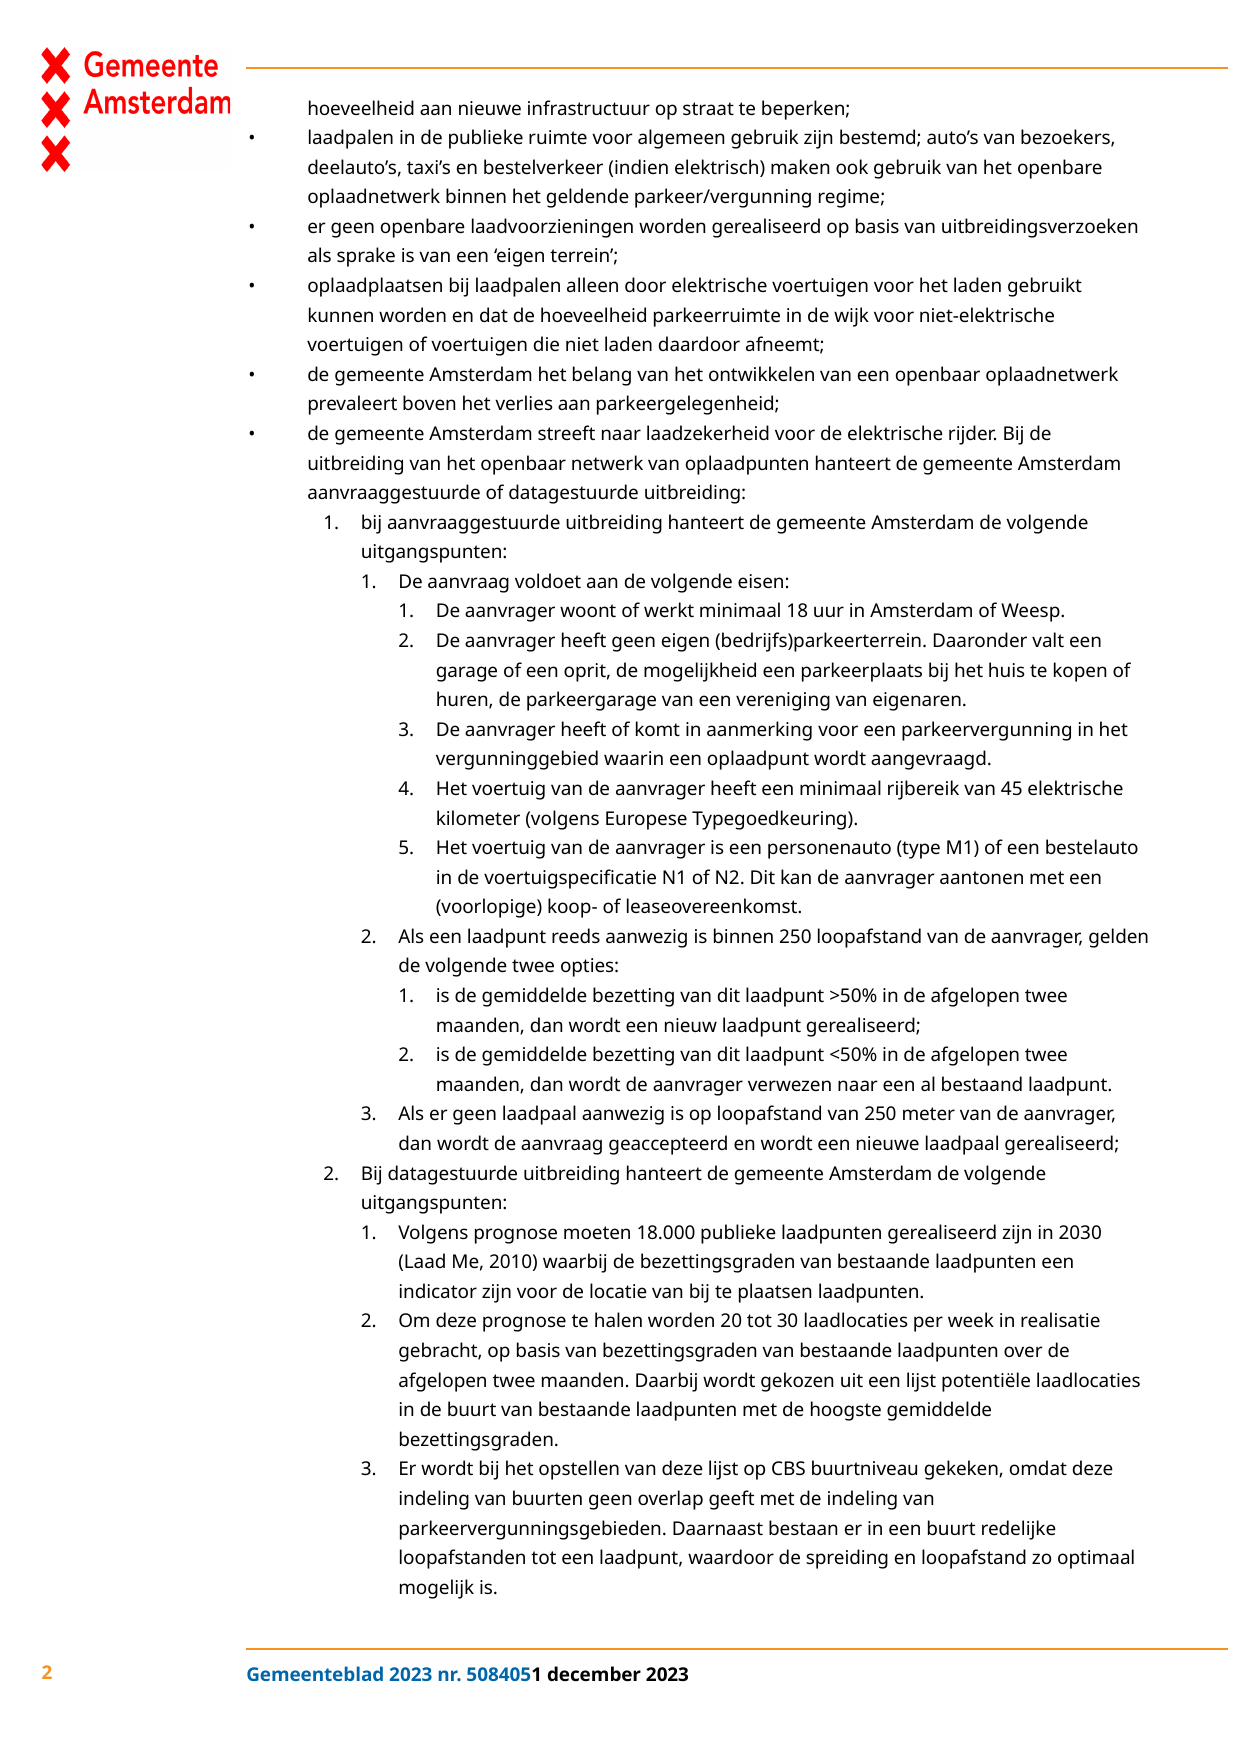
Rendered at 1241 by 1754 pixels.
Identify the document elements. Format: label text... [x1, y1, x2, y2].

list De aanvraag voldoet aan de volgende eisen: [361, 568, 1152, 594]
list is de gemiddelde bezetting van dit laadpunt <50% in de afgelopen twee maanden, dan wordt de aanvrager verwezen naar een al bestaand laadpunt. [398, 1041, 1152, 1097]
list Als er geen laadpaal aanwezig is op loopafstand van 250 meter van de aanvrager, dan wordt de aanvraag geaccepteerd en wordt een nieuwe laadpaal gerealiseerd; [361, 1101, 1152, 1156]
list er geen openbare laadvoorzieningen worden gerealiseerd op basis van uitbreidingsverzoeken als sprake is van een ‘eigen terrein’; [248, 213, 1152, 268]
list De aanvrager woont of werkt minimaal 18 uur in Amsterdam of Weesp. [398, 598, 1152, 623]
list laadpalen in de publieke ruimte voor algemeen gebruik zijn bestemd; auto’s van bezoekers, deelauto’s, taxi’s en bestelverkeer (indien elektrisch) maken ook gebruik van het openbare oplaadnetwerk binnen het geldende parkeer/vergunning regime; [248, 124, 1152, 209]
list de gemeente Amsterdam streeft naar laadzekerheid voor de elektrische rijder. Bij de uitbreiding van het openbaar netwerk van oplaadpunten hanteert de gemeente Amsterdam aanvraaggestuurde of datagestuurde uitbreiding: [248, 420, 1152, 505]
list hoeveelheid aan nieuwe infrastructuur op straat te beperken; [248, 95, 1152, 121]
list is de gemiddelde bezetting van dit laadpunt >50% in de afgelopen twee maanden, dan wordt een nieuw laadpunt gerealiseerd; [398, 982, 1152, 1038]
picture [41, 47, 231, 172]
list Het voertuig van de aanvrager heeft een minimaal rijbereik van 45 elektrische kilometer (volgens Europese Typegoedkeuring). [398, 775, 1152, 831]
list Volgens prognose moeten 18.000 publieke laadpunten gerealiseerd zijn in 2030 (Laad Me, 2010) waarbij de bezettingsgraden van bestaande laadpunten een indicator zijn voor de locatie van bij te plaatsen laadpunten. [361, 1219, 1152, 1304]
list De aanvrager heeft geen eigen (bedrijfs)parkeerterrein. Daaronder valt een garage of een oprit, de mogelijkheid een parkeerplaats bij het huis te kopen of huren, de parkeergarage van een vereniging van eigenaren. [398, 627, 1152, 712]
list oplaadplaatsen bij laadpalen alleen door elektrische voertuigen voor het laden gebruikt kunnen worden en dat de hoeveelheid parkeerruimte in de wijk voor niet-elektrische voertuigen of voertuigen die niet laden daardoor afneemt; [248, 272, 1152, 357]
list Er wordt bij het opstellen van deze lijst op CBS buurtniveau gekeken, omdat deze indeling van buurten geen overlap geeft met de indeling van parkeervergunningsgebieden. Daarnaast bestaan er in een buurt redelijke loopafstanden tot een laadpunt, waardoor de spreiding en loopafstand zo optimaal mogelijk is. [361, 1456, 1152, 1600]
list Om deze prognose te halen worden 20 tot 30 laadlocaties per week in realisatie gebracht, op basis van bezettingsgraden van bestaande laadpunten over de afgelopen twee maanden. Daarbij wordt gekozen uit een lijst potentiële laadlocaties in de buurt van bestaande laadpunten met de hoogste gemiddelde bezettingsgraden. [361, 1308, 1152, 1452]
list de gemeente Amsterdam het belang van het ontwikkelen van een openbaar oplaadnetwerk prevaleert boven het verlies aan parkeergelegenheid; [248, 361, 1152, 416]
list De aanvrager heeft of komt in aanmerking voor een parkeervergunning in het vergunninggebied waarin een oplaadpunt wordt aangevraagd. [398, 716, 1152, 771]
list bij aanvraaggestuurde uitbreiding hanteert de gemeente Amsterdam de volgende uitgangspunten: [323, 509, 1152, 564]
list Bij datagestuurde uitbreiding hanteert de gemeente Amsterdam de volgende uitgangspunten: [323, 1160, 1152, 1215]
list Het voertuig van de aanvrager is een personenauto (type M1) of een bestelauto in de voertuigspecificatie N1 of N2. Dit kan de aanvrager aantonen met een (voorlopige) koop- of leaseovereenkomst. [398, 834, 1152, 919]
list Als een laadpunt reeds aanwezig is binnen 250 loopafstand van de aanvrager, gelden de volgende twee opties: [361, 923, 1152, 978]
